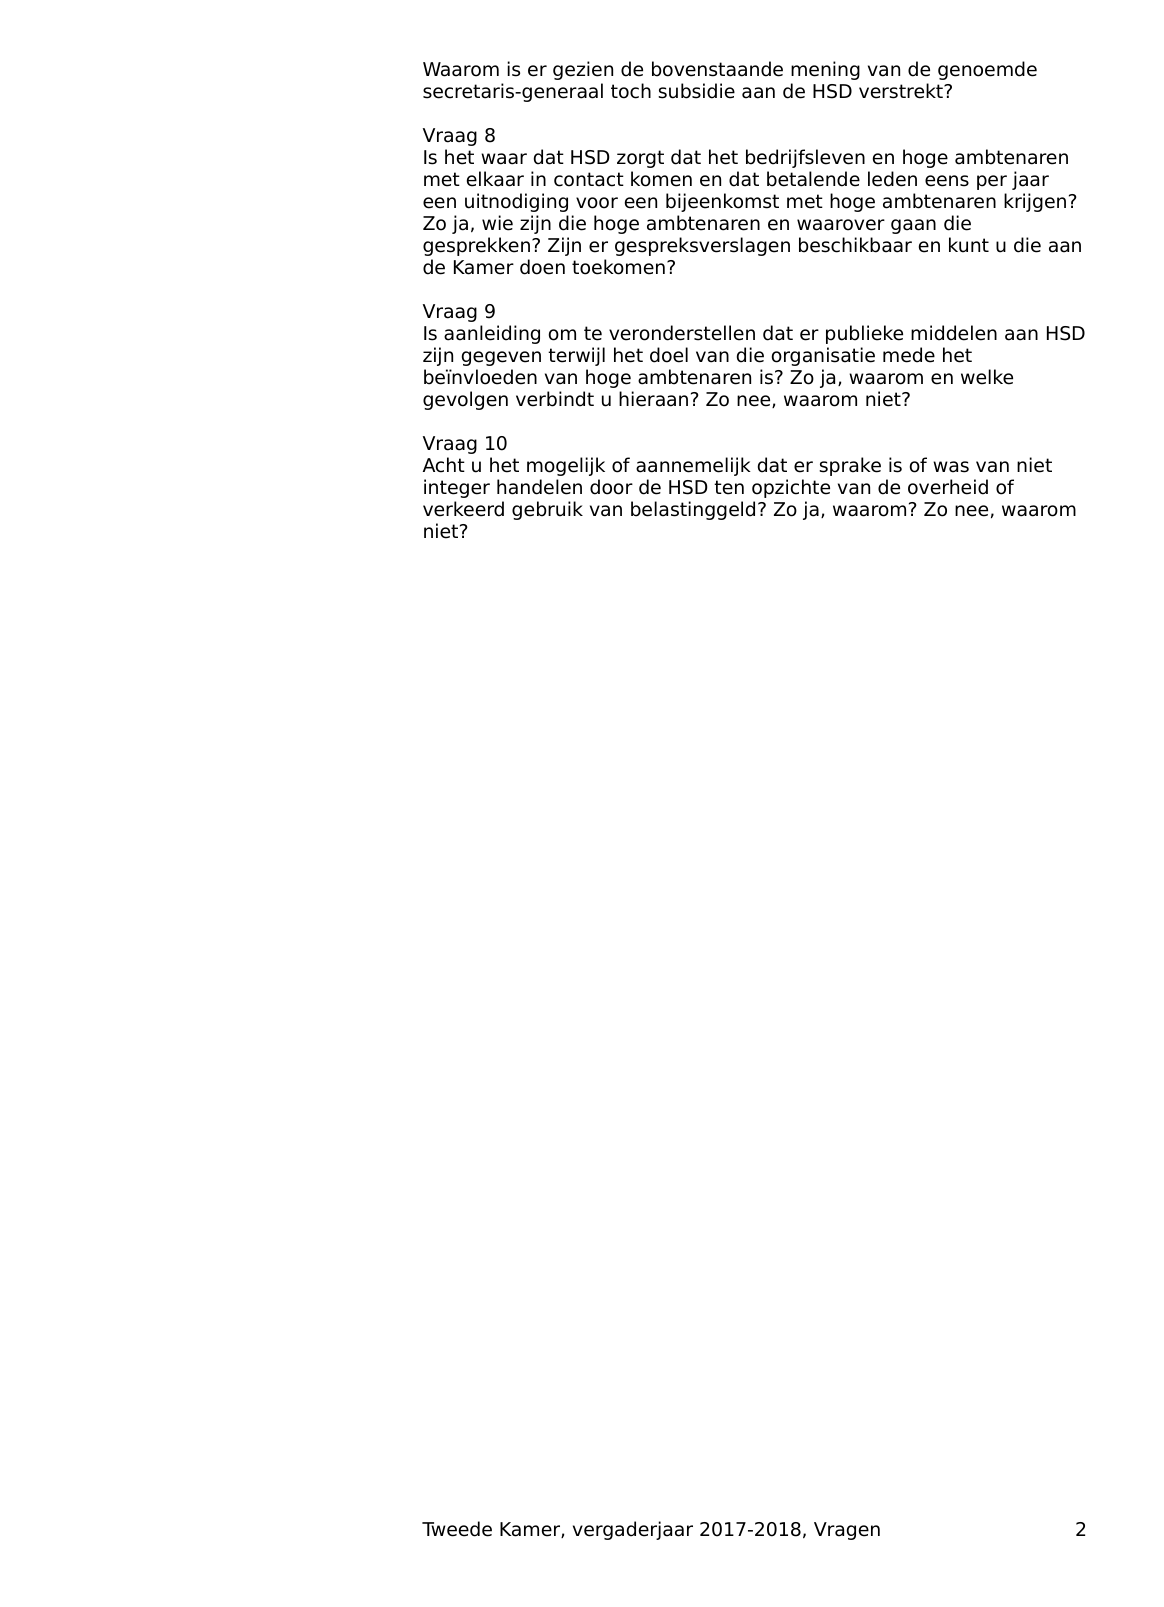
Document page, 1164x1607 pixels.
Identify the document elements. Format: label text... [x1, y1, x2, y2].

text Is het waar dat HSD zorgt dat het bedrijfsleven en hoge ambtenaren met elkaar in contact komen en dat betalende leden eens per jaar een uitnodiging voor een bijeenkomst met hoge ambtenaren krijgen? Zo ja, wie zijn die hoge ambtenaren en waarover gaan die gesprekken? Zijn er gespreksverslagen beschikbaar en kunt u die aan de Kamer doen toekomen? [422, 147, 1087, 279]
text Is aanleiding om te veronderstellen dat er publieke middelen aan HSD zijn gegeven terwijl het doel van die organisatie mede het beïnvloeden van hoge ambtenaren is? Zo ja, waarom en welke gevolgen verbindt u hieraan? Zo nee, waarom niet? [422, 323, 1087, 411]
text Vraag 9 [422, 301, 1087, 323]
text Acht u het mogelijk of aannemelijk dat er sprake is of was van niet integer handelen door de HSD ten opzichte van de overheid of verkeerd gebruik van belastinggeld? Zo ja, waarom? Zo nee, waarom niet? [422, 455, 1087, 543]
text Waarom is er gezien de bovenstaande mening van de genoemde secretaris-generaal toch subsidie aan de HSD verstrekt? [422, 59, 1087, 103]
text Vraag 10 [422, 433, 1087, 455]
text Vraag 8 [422, 125, 1087, 147]
